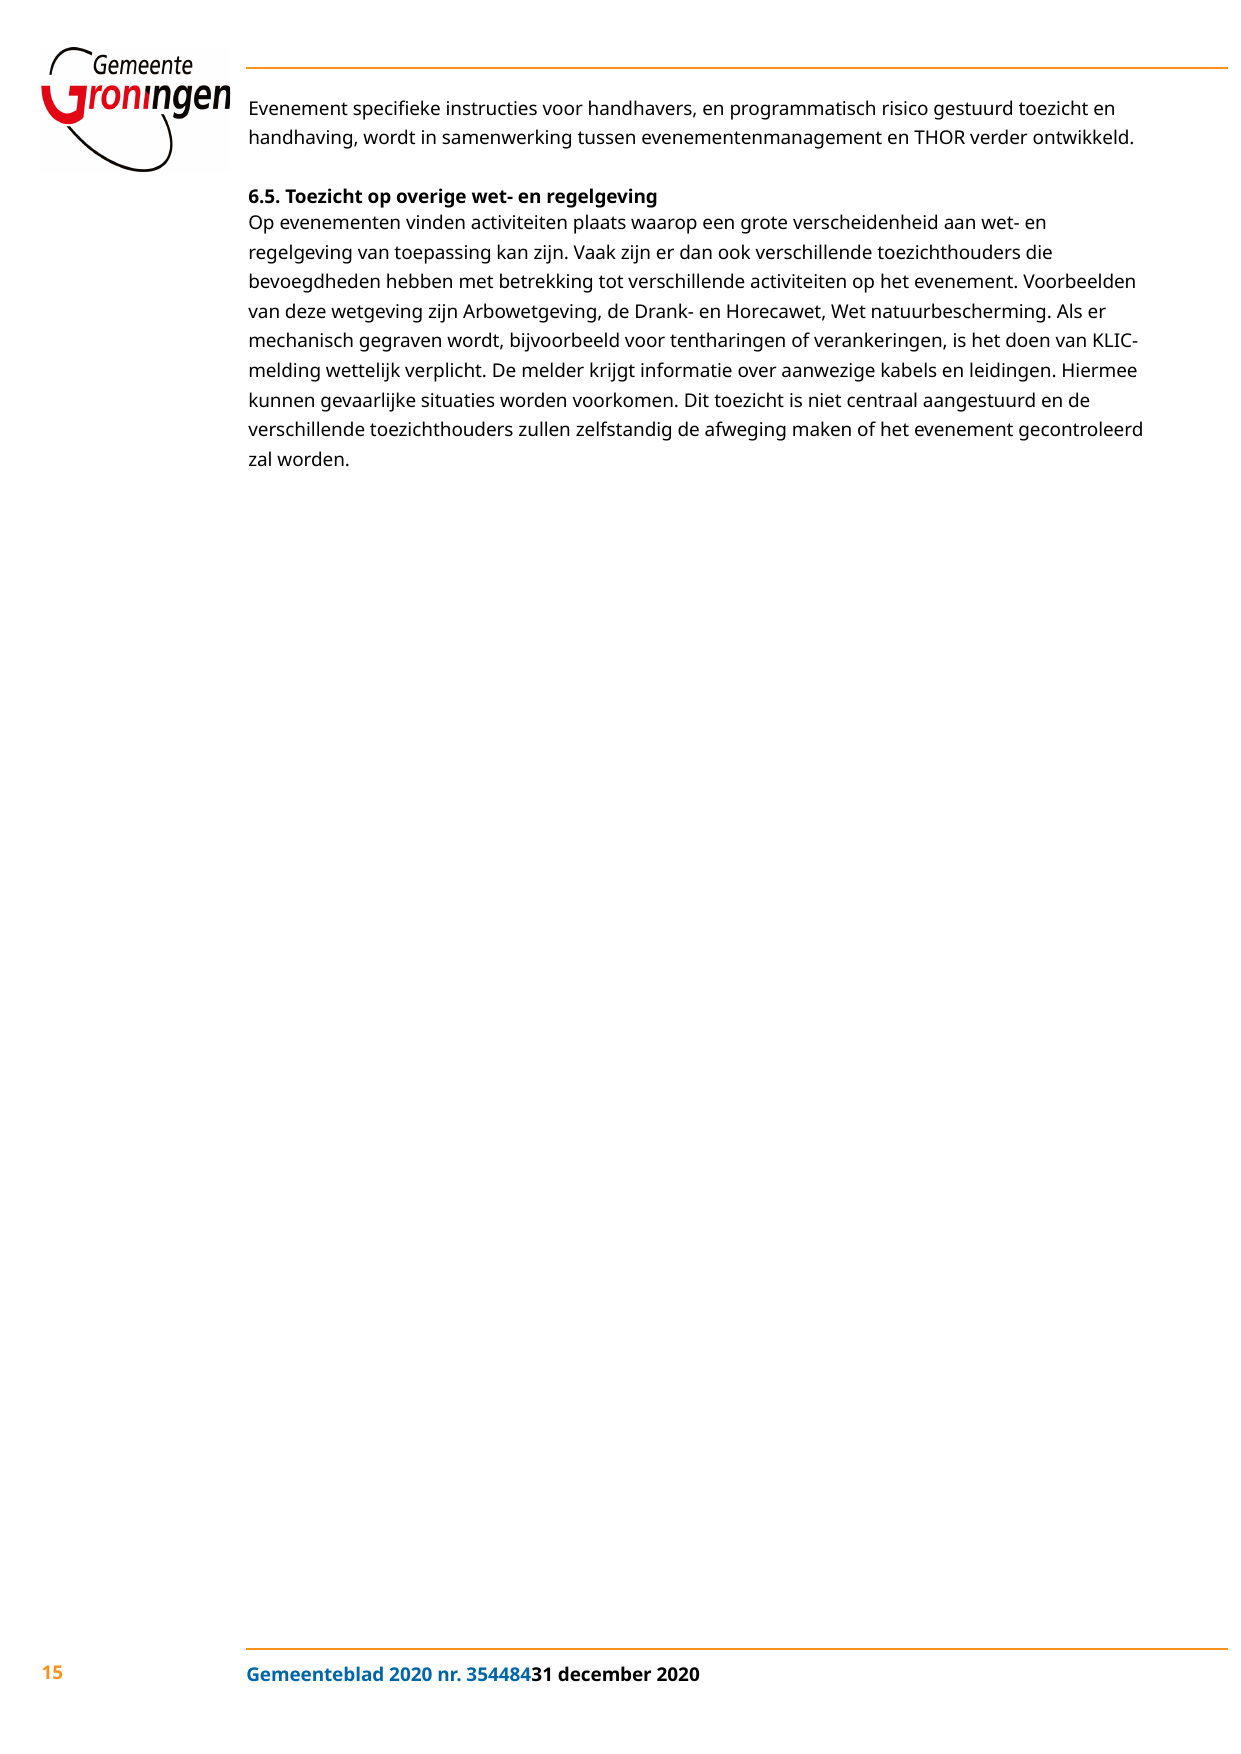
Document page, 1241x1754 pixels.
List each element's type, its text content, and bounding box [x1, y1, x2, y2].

text Op evenementen vinden activiteiten plaats waarop een grote verscheidenheid aan wet- en regelgeving van toepassing kan zijn. Vaak zijn er dan ook verschillende toezichthouders die bevoegdheden hebben met betrekking tot verschillende activiteiten op het evenement. Voorbeelden van deze wetgeving zijn Arbowetgeving, de Drank- en Horecawet, Wet natuurbescherming. Als er mechanisch gegraven wordt, bijvoorbeeld voor tentharingen of verankeringen, is het doen van KLIC-melding wettelijk verplicht. De melder krijgt informatie over aanwezige kabels en leidingen. Hiermee kunnen gevaarlijke situaties worden voorkomen. Dit toezicht is niet centraal aangestuurd en de verschillende toezichthouders zullen zelfstandig de afweging maken of het evenement gecontroleerd zal worden. [248, 209, 1152, 472]
picture [41, 47, 231, 172]
text Evenement specifieke instructies voor handhavers, en programmatisch risico gestuurd toezicht en handhaving, wordt in samenwerking tussen evenementenmanagement en THOR verder ontwikkeld. [248, 95, 1152, 150]
text 6.5. Toezicht op overige wet- en regelgeving [248, 183, 1152, 209]
